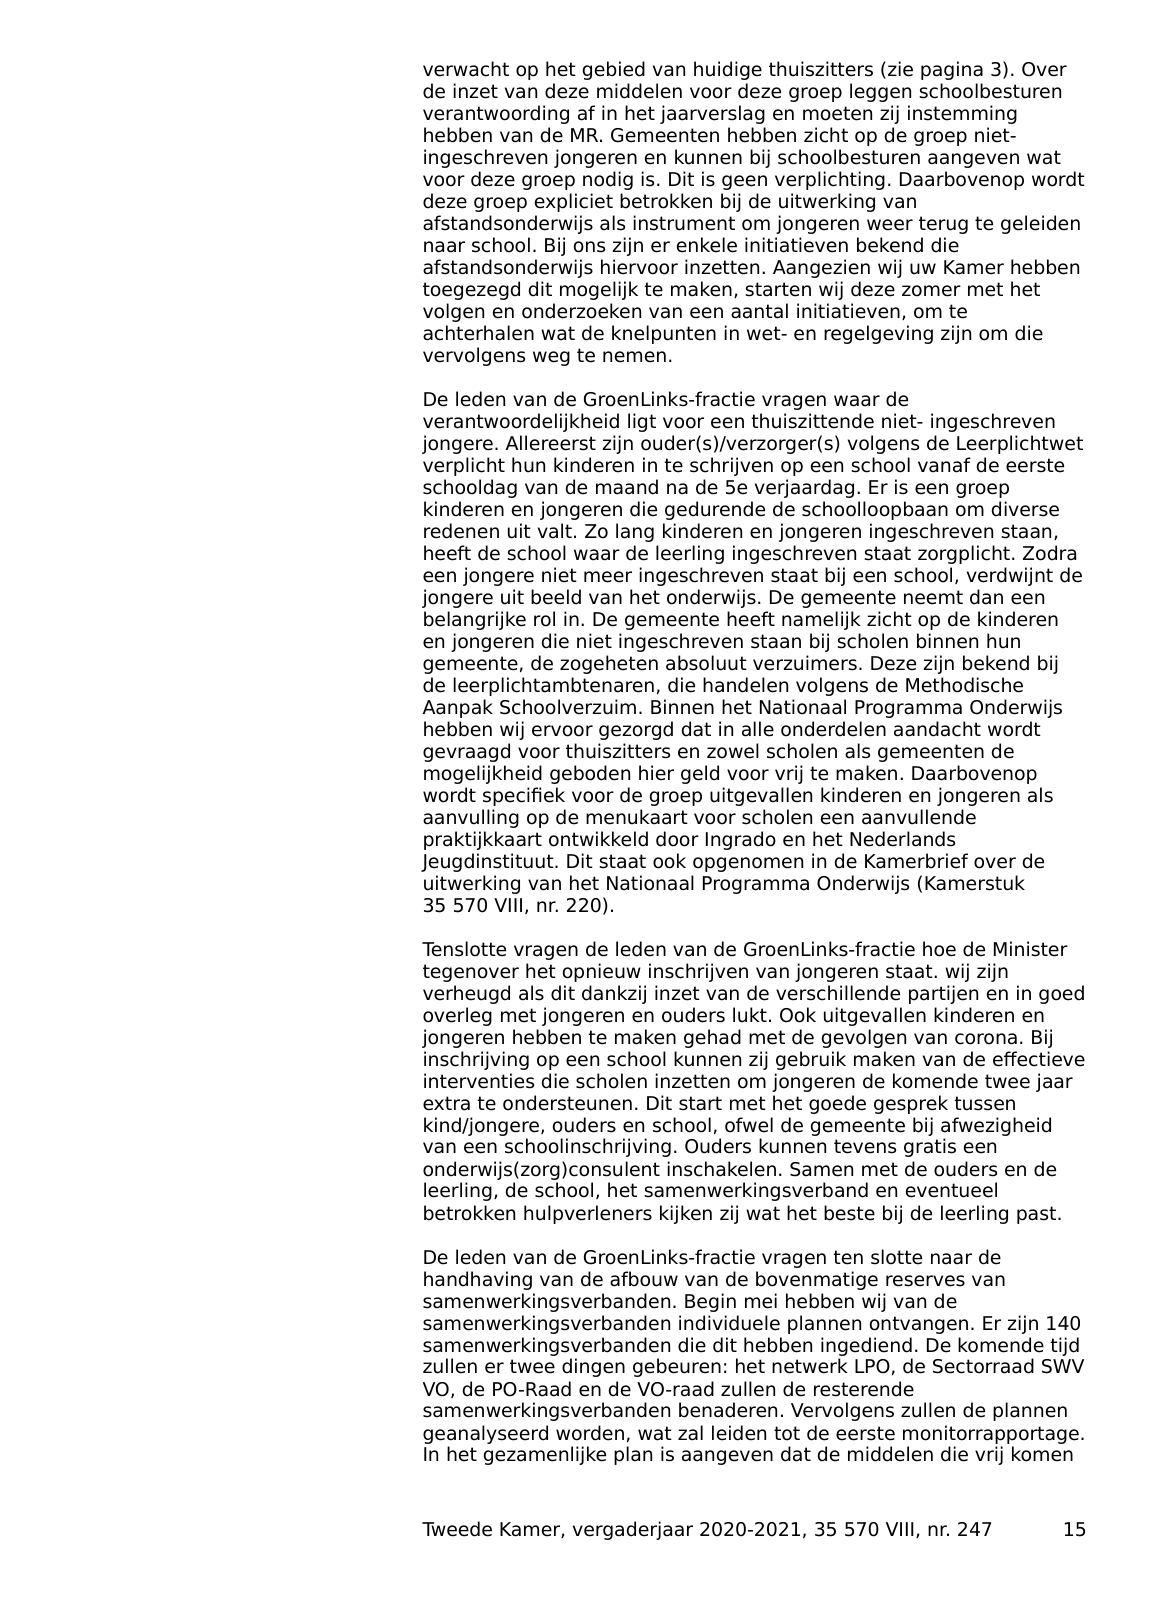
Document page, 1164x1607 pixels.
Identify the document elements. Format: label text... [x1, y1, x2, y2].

text Tenslotte vragen de leden van de GroenLinks-fractie hoe de Minister tegenover het opnieuw inschrijven van jongeren staat. wij zijn verheugd als dit dankzij inzet van de verschillende partijen en in goed overleg met jongeren en ouders lukt. Ook uitgevallen kinderen en jongeren hebben te maken gehad met de gevolgen van corona. Bij inschrijving op een school kunnen zij gebruik maken van de effectieve interventies die scholen inzetten om jongeren de komende twee jaar extra te ondersteunen. Dit start met het goede gesprek tussen kind/jongere, ouders en school, ofwel de gemeente bij afwezigheid van een schoolinschrijving. Ouders kunnen tevens gratis een onderwijs(zorg)consulent inschakelen. Samen met de ouders en de leerling, de school, het samenwerkingsverband en eventueel betrokken hulpverleners kijken zij wat het beste bij de leerling past. [422, 939, 1087, 1224]
text De leden van de GroenLinks-fractie vragen waar de verantwoordelijkheid ligt voor een thuiszittende niet- ingeschreven jongere. Allereerst zijn ouder(s)/verzorger(s) volgens de Leerplichtwet verplicht hun kinderen in te schrijven op een school vanaf de eerste schooldag van de maand na de 5e verjaardag. Er is een groep kinderen en jongeren die gedurende de schoolloopbaan om diverse redenen uit valt. Zo lang kinderen en jongeren ingeschreven staan, heeft de school waar de leerling ingeschreven staat zorgplicht. Zodra een jongere niet meer ingeschreven staat bij een school, verdwijnt de jongere uit beeld van het onderwijs. De gemeente neemt dan een belangrijke rol in. De gemeente heeft namelijk zicht op de kinderen en jongeren die niet ingeschreven staan bij scholen binnen hun gemeente, de zogeheten absoluut verzuimers. Deze zijn bekend bij de leerplichtambtenaren, die handelen volgens de Methodische Aanpak Schoolverzuim. Binnen het Nationaal Programma Onderwijs hebben wij ervoor gezorgd dat in alle onderdelen aandacht wordt gevraagd voor thuiszitters en zowel scholen als gemeenten de mogelijkheid geboden hier geld voor vrij te maken. Daarbovenop wordt specifiek voor de groep uitgevallen kinderen en jongeren als aanvulling op de menukaart voor scholen een aanvullende praktijkkaart ontwikkeld door Ingrado en het Nederlands Jeugdinstituut. Dit staat ook opgenomen in de Kamerbrief over de uitwerking van het Nationaal Programma Onderwijs (Kamerstuk 35 570 VIII, nr. 220). [422, 389, 1087, 916]
text De leden van de GroenLinks-fractie vragen ten slotte naar de handhaving van de afbouw van de bovenmatige reserves van samenwerkingsverbanden. Begin mei hebben wij van de samenwerkingsverbanden individuele plannen ontvangen. Er zijn 140 samenwerkingsverbanden die dit hebben ingediend. De komende tijd zullen er twee dingen gebeuren: het netwerk LPO, de Sectorraad SWV VO, de PO-Raad en de VO-raad zullen de resterende samenwerkingsverbanden benaderen. Vervolgens zullen de plannen geanalyseerd worden, wat zal leiden tot de eerste monitorrapportage. In het gezamenlijke plan is aangeven dat de middelen die vrij komen [422, 1247, 1087, 1466]
text verwacht op het gebied van huidige thuiszitters (zie pagina 3). Over de inzet van deze middelen voor deze groep leggen schoolbesturen verantwoording af in het jaarverslag en moeten zij instemming hebben van de MR. Gemeenten hebben zicht op de groep niet-ingeschreven jongeren en kunnen bij schoolbesturen aangeven wat voor deze groep nodig is. Dit is geen verplichting. Daarbovenop wordt deze groep expliciet betrokken bij de uitwerking van afstandsonderwijs als instrument om jongeren weer terug te geleiden naar school. Bij ons zijn er enkele initiatieven bekend die afstandsonderwijs hiervoor inzetten. Aangezien wij uw Kamer hebben toegezegd dit mogelijk te maken, starten wij deze zomer met het volgen en onderzoeken van een aantal initiatieven, om te achterhalen wat de knelpunten in wet- en regelgeving zijn om die vervolgens weg te nemen. [422, 59, 1087, 367]
